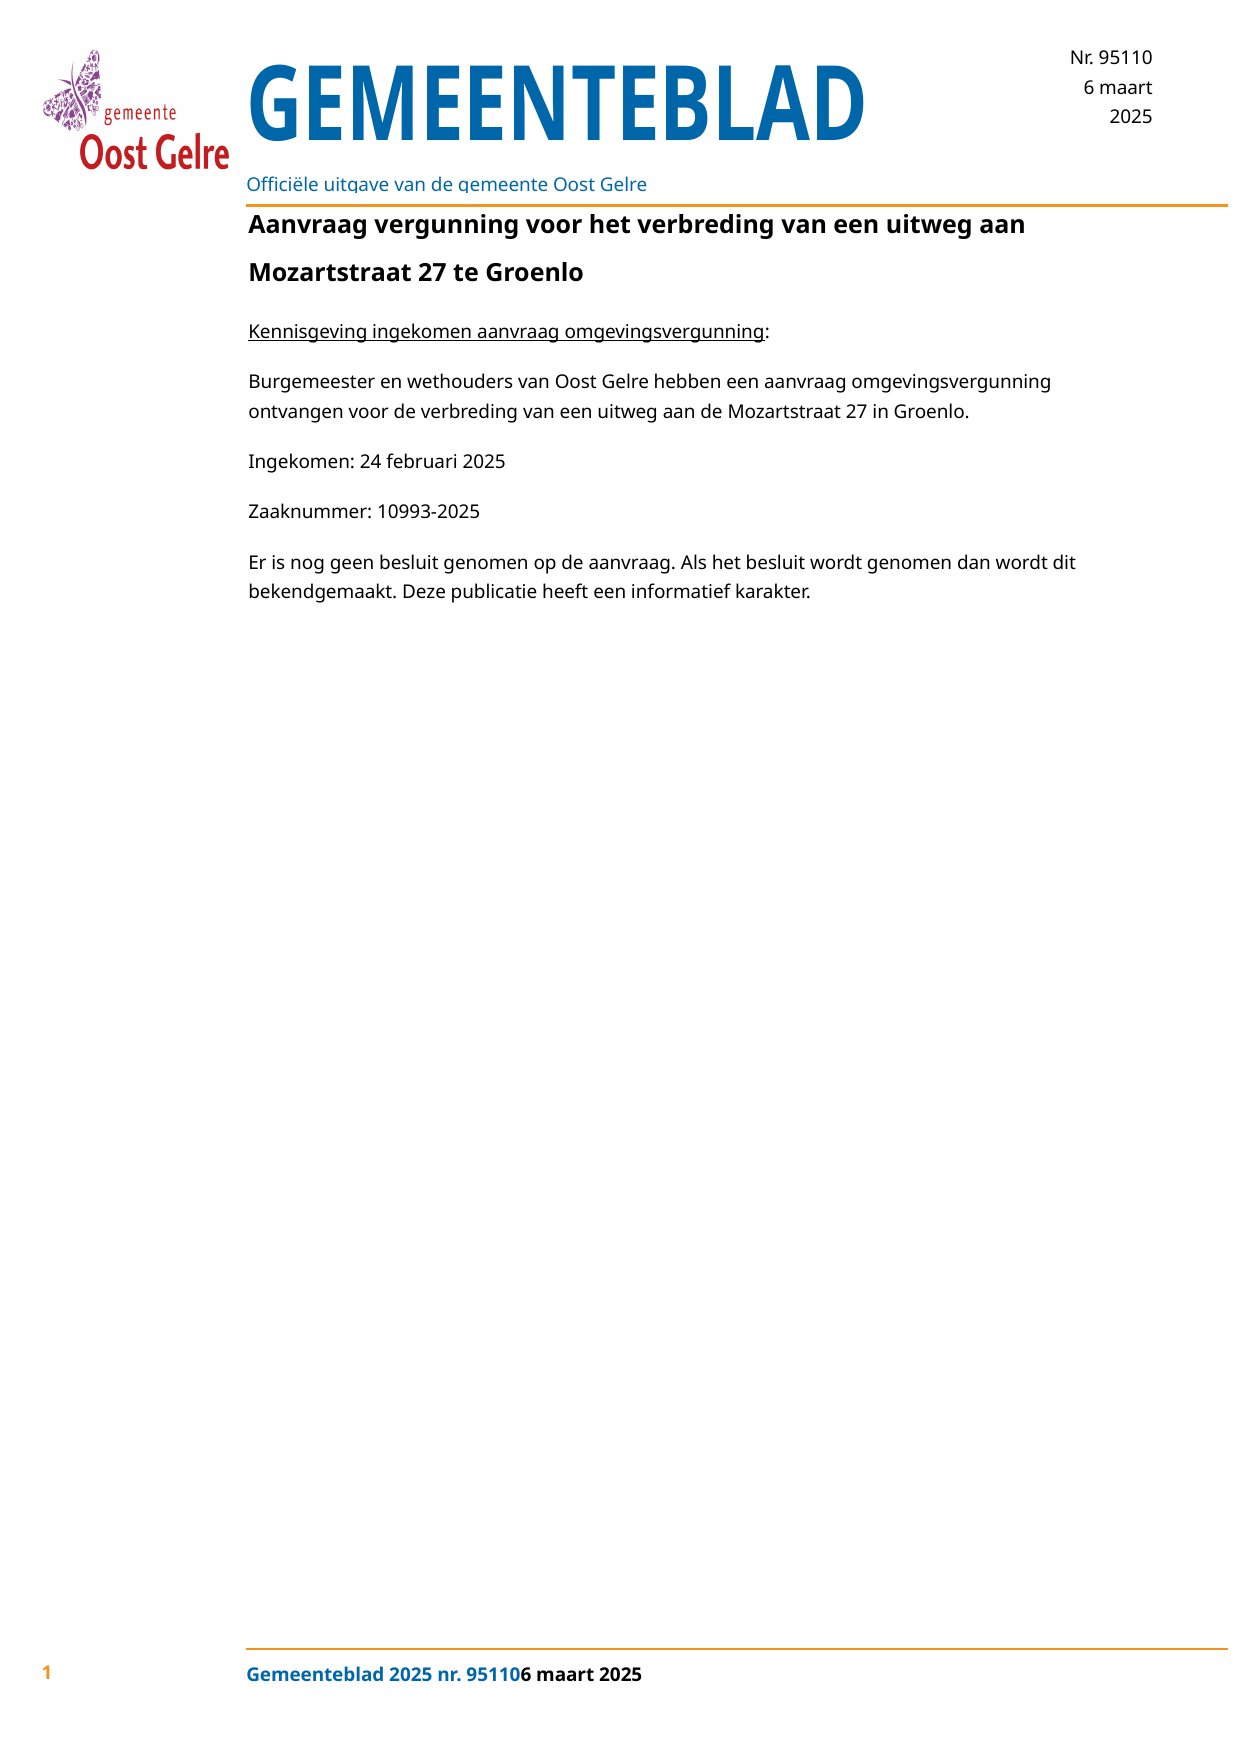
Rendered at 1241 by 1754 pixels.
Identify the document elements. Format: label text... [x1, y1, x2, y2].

text Zaaknummer: 10993-2025 [248, 499, 1152, 524]
text Ingekomen: 24 februari 2025 [248, 448, 1152, 474]
text Kennisgeving ingekomen aanvraag omgevingsvergunning: [248, 318, 1152, 344]
text Burgemeester en wethouders van Oost Gelre hebben een aanvraag omgevingsvergunning ontvangen voor de verbreding van een uitweg aan de Mozartstraat 27 in Groenlo. [248, 368, 1152, 424]
text Aanvraag vergunning voor het verbreding van een uitweg aan Mozartstraat 27 te Groenlo [248, 207, 1152, 288]
picture [41, 47, 231, 172]
text Er is nog geen besluit genomen op de aanvraag. Als het besluit wordt genomen dan wordt dit bekendgemaakt. Deze publicatie heeft een informatief karakter. [248, 549, 1152, 604]
